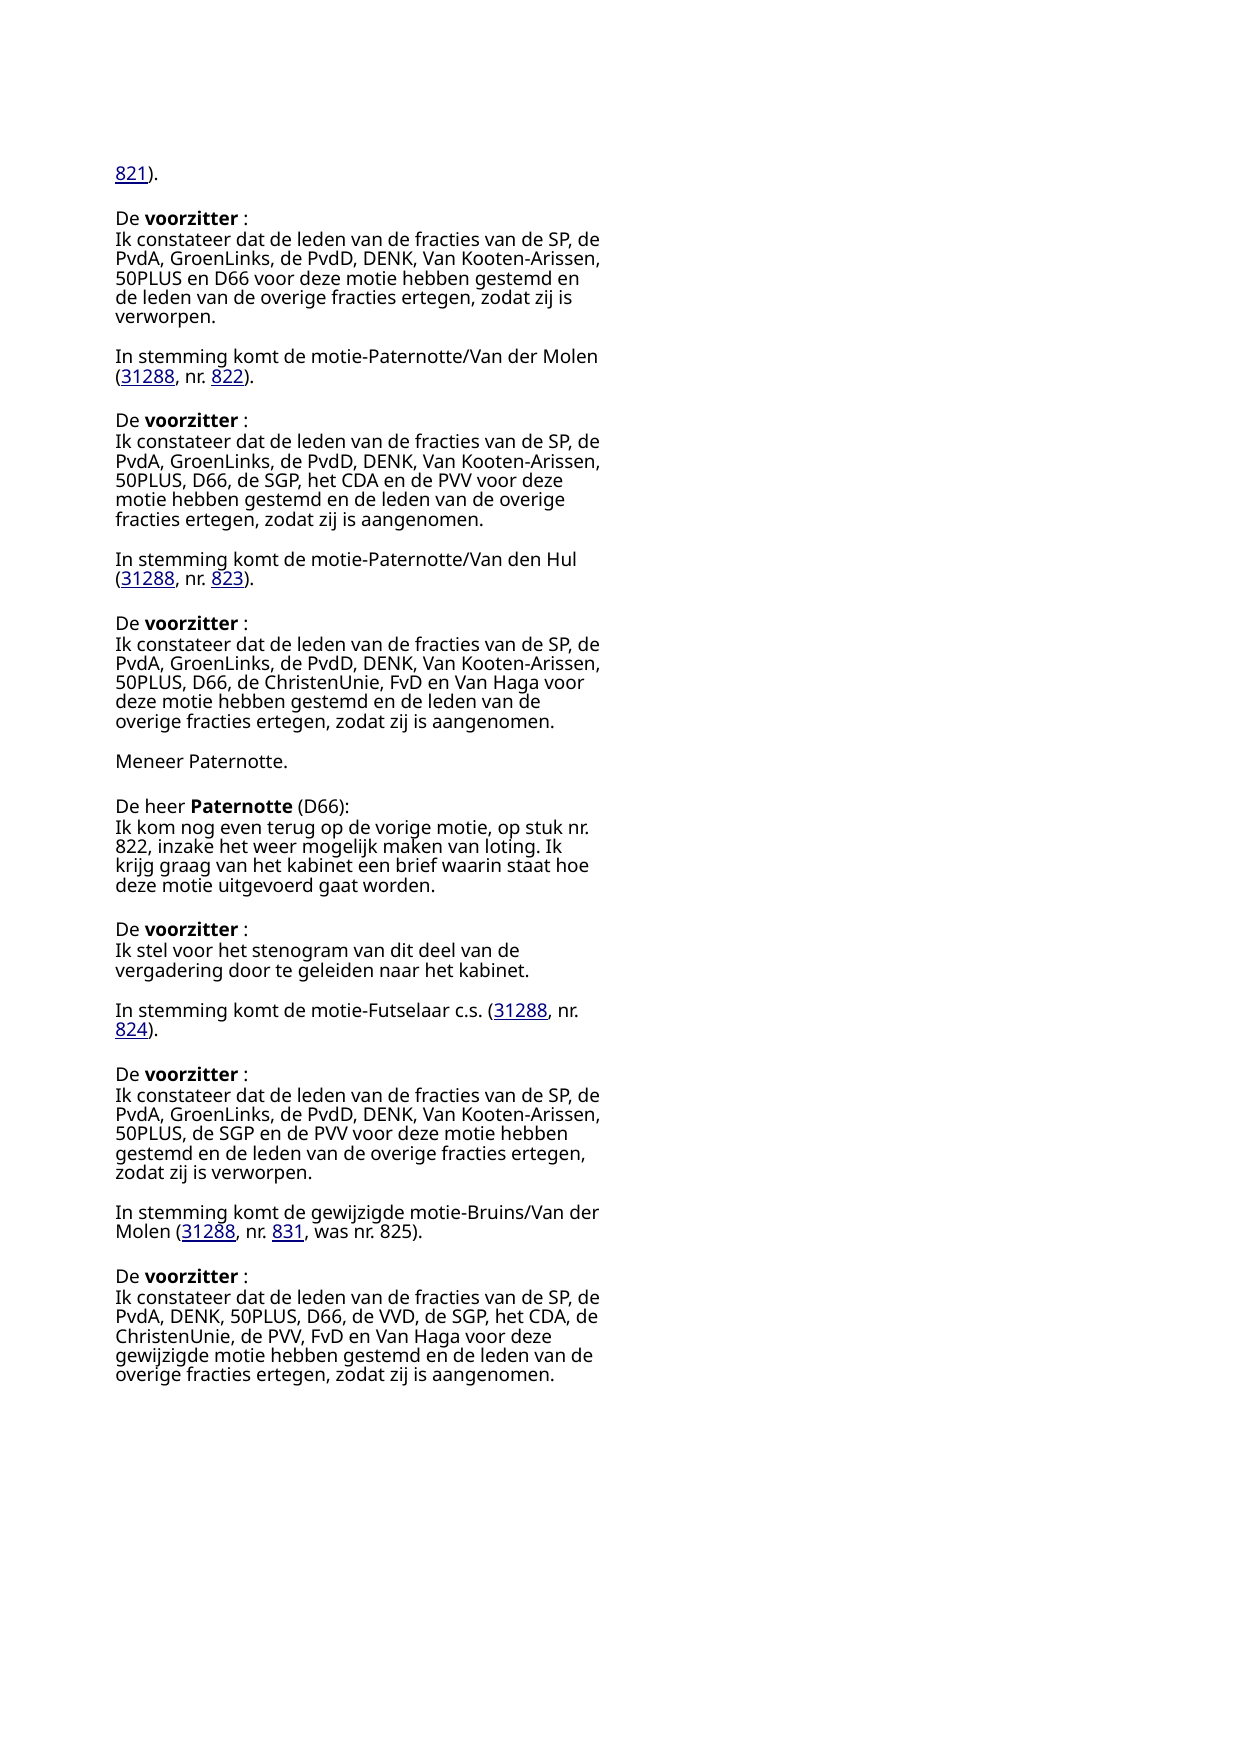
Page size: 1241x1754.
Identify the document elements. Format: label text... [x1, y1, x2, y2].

text De voorzitter : [115, 408, 605, 433]
text In stemming komt de motie-Paternotte/Van der Molen (31288, nr. 822). [115, 348, 605, 387]
text Meneer Paternotte. [115, 753, 605, 772]
text In stemming komt de motie-Paternotte/Van den Hul (31288, nr. 823). [115, 551, 605, 589]
text Ik kom nog even terug op de vorige motie, op stuk nr. 822, inzake het weer mogelijk maken van loting. Ik krijg graag van het kabinet een brief waarin staat hoe deze motie uitgevoerd gaat worden. [115, 819, 605, 896]
text Ik constateer dat de leden van de fracties van de SP, de PvdA, GroenLinks, de PvdD, DENK, Van Kooten-Arissen, 50PLUS en D66 voor deze motie hebben gestemd en de leden van de overige fracties ertegen, zodat zij is verworpen. [115, 231, 605, 327]
text De voorzitter : [115, 1263, 605, 1289]
text Ik stel voor het stenogram van dit deel van de vergadering door te geleiden naar het kabinet. [115, 942, 605, 981]
text Ik constateer dat de leden van de fracties van de SP, de PvdA, GroenLinks, de PvdD, DENK, Van Kooten-Arissen, 50PLUS, D66, de SGP, het CDA en de PVV voor deze motie hebben gestemd en de leden van de overige fracties ertegen, zodat zij is aangenomen. [115, 433, 605, 530]
text 821). [115, 165, 605, 184]
text De voorzitter : [115, 205, 605, 231]
text In stemming komt de gewijzigde motie-Bruins/Van der Molen (31288, nr. 831, was nr. 825). [115, 1204, 605, 1243]
text De heer Paternotte (D66): [115, 793, 605, 819]
text Ik constateer dat de leden van de fracties van de SP, de PvdA, GroenLinks, de PvdD, DENK, Van Kooten-Arissen, 50PLUS, de SGP en de PVV voor deze motie hebben gestemd en de leden van de overige fracties ertegen, zodat zij is verworpen. [115, 1087, 605, 1183]
text De voorzitter : [115, 1061, 605, 1087]
text In stemming komt de motie-Futselaar c.s. (31288, nr. 824). [115, 1002, 605, 1040]
text De voorzitter : [115, 610, 605, 636]
text Ik constateer dat de leden van de fracties van de SP, de PvdA, DENK, 50PLUS, D66, de VVD, de SGP, het CDA, de ChristenUnie, de PVV, FvD en Van Haga voor deze gewijzigde motie hebben gestemd en de leden van de overige fracties ertegen, zodat zij is aangenomen. [115, 1289, 605, 1386]
text De voorzitter : [115, 917, 605, 942]
text Ik constateer dat de leden van de fracties van de SP, de PvdA, GroenLinks, de PvdD, DENK, Van Kooten-Arissen, 50PLUS, D66, de ChristenUnie, FvD en Van Haga voor deze motie hebben gestemd en de leden van de overige fracties ertegen, zodat zij is aangenomen. [115, 636, 605, 732]
